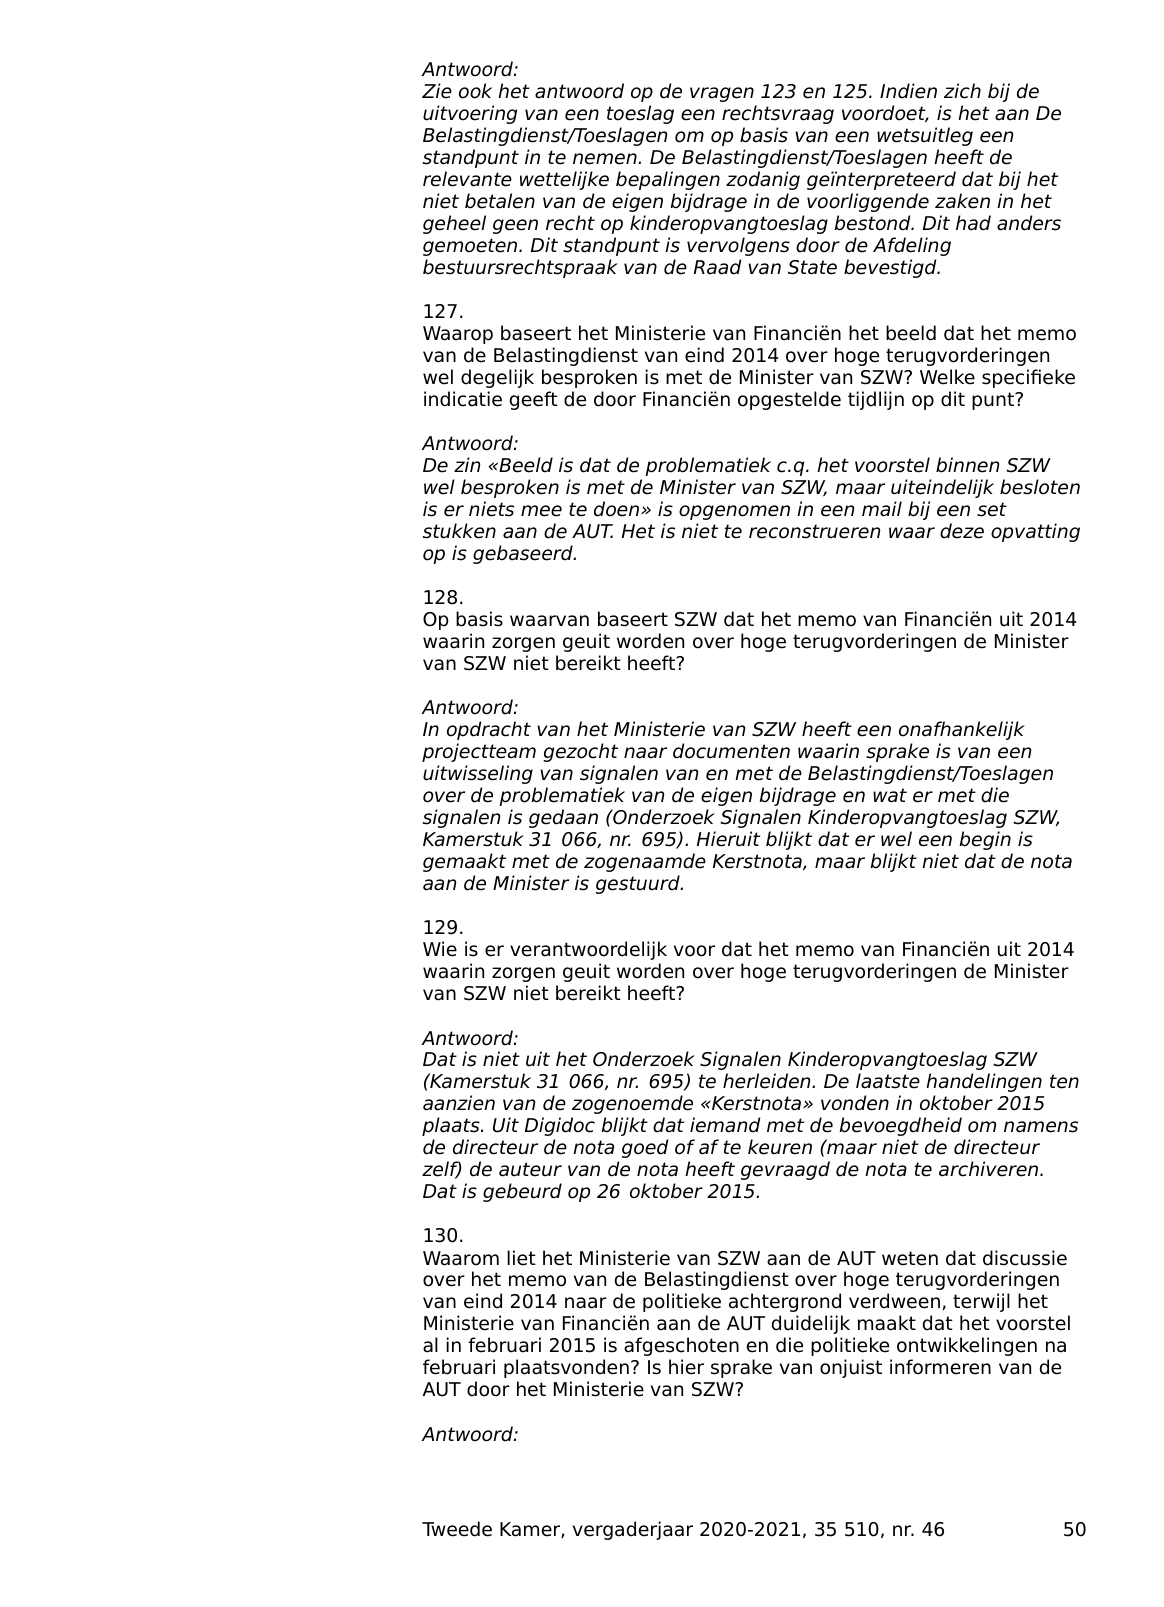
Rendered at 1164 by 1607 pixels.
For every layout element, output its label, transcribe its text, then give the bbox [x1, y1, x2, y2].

text De zin «Beeld is dat de problematiek c.q. het voorstel binnen SZW wel besproken is met de Minister van SZW, maar uiteindelijk besloten is er niets mee te doen» is opgenomen in een mail bij een set stukken aan de AUT. Het is niet te reconstrueren waar deze opvatting op is gebaseerd. [422, 455, 1087, 565]
text 130. [422, 1225, 1087, 1247]
text Antwoord: [422, 433, 1087, 455]
text In opdracht van het Ministerie van SZW heeft een onafhankelijk projectteam gezocht naar documenten waarin sprake is van een uitwisseling van signalen van en met de Belastingdienst/Toeslagen over de problematiek van de eigen bijdrage en wat er met die signalen is gedaan (Onderzoek Signalen Kinderopvangtoeslag SZW, Kamerstuk 31 066, nr. 695). Hieruit blijkt dat er wel een begin is gemaakt met de zogenaamde Kerstnota, maar blijkt niet dat de nota aan de Minister is gestuurd. [422, 719, 1087, 895]
text Antwoord: [422, 59, 1087, 81]
text Wie is er verantwoordelijk voor dat het memo van Financiën uit 2014 waarin zorgen geuit worden over hoge terugvorderingen de Minister van SZW niet bereikt heeft? [422, 939, 1087, 1005]
text Antwoord: [422, 697, 1087, 719]
text Antwoord: [422, 1027, 1087, 1049]
text Antwoord: [422, 1423, 1087, 1445]
text Waarop baseert het Ministerie van Financiën het beeld dat het memo van de Belastingdienst van eind 2014 over hoge terugvorderingen wel degelijk besproken is met de Minister van SZW? Welke specifieke indicatie geeft de door Financiën opgestelde tijdlijn op dit punt? [422, 323, 1087, 411]
text 127. [422, 301, 1087, 323]
text Dat is niet uit het Onderzoek Signalen Kinderopvangtoeslag SZW (Kamerstuk 31 066, nr. 695) te herleiden. De laatste handelingen ten aanzien van de zogenoemde «Kerstnota» vonden in oktober 2015 plaats. Uit Digidoc blijkt dat iemand met de bevoegdheid om namens de directeur de nota goed of af te keuren (maar niet de directeur zelf) de auteur van de nota heeft gevraagd de nota te archiveren. Dat is gebeurd op 26 oktober 2015. [422, 1049, 1087, 1203]
text Zie ook het antwoord op de vragen 123 en 125. Indien zich bij de uitvoering van een toeslag een rechtsvraag voordoet, is het aan De Belastingdienst/Toeslagen om op basis van een wetsuitleg een standpunt in te nemen. De Belastingdienst/Toeslagen heeft de relevante wettelijke bepalingen zodanig geïnterpreteerd dat bij het niet betalen van de eigen bijdrage in de voorliggende zaken in het geheel geen recht op kinderopvangtoeslag bestond. Dit had anders gemoeten. Dit standpunt is vervolgens door de Afdeling bestuursrechtspraak van de Raad van State bevestigd. [422, 81, 1087, 279]
text Waarom liet het Ministerie van SZW aan de AUT weten dat discussie over het memo van de Belastingdienst over hoge terugvorderingen van eind 2014 naar de politieke achtergrond verdween, terwijl het Ministerie van Financiën aan de AUT duidelijk maakt dat het voorstel al in februari 2015 is afgeschoten en die politieke ontwikkelingen na februari plaatsvonden? Is hier sprake van onjuist informeren van de AUT door het Ministerie van SZW? [422, 1247, 1087, 1401]
text 129. [422, 917, 1087, 939]
text 128. [422, 587, 1087, 609]
text Op basis waarvan baseert SZW dat het memo van Financiën uit 2014 waarin zorgen geuit worden over hoge terugvorderingen de Minister van SZW niet bereikt heeft? [422, 609, 1087, 675]
